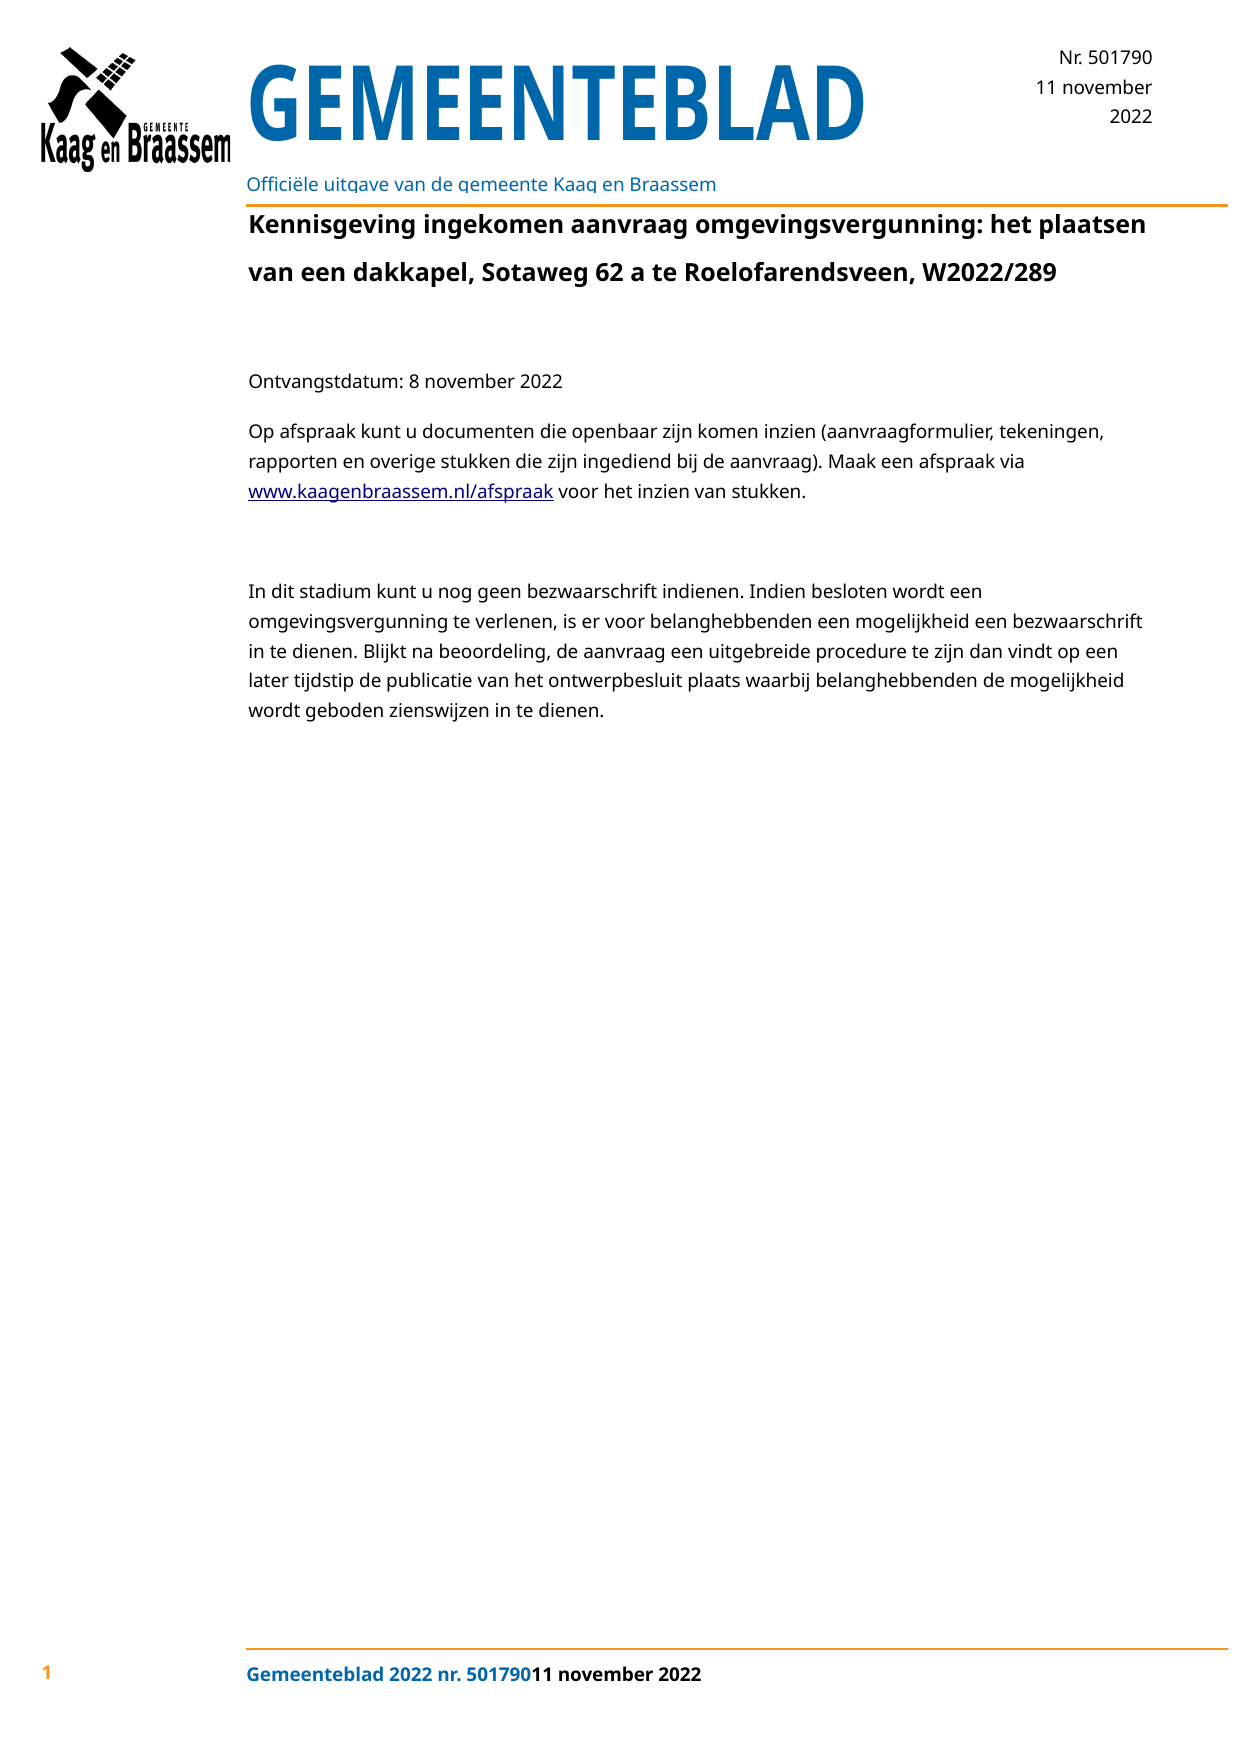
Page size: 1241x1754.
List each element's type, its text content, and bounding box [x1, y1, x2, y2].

text Kennisgeving ingekomen aanvraag omgevingsvergunning: het plaatsen van een dakkapel, Sotaweg 62 a te Roelofarendsveen, W2022/289 [248, 207, 1152, 288]
text In dit stadium kunt u nog geen bezwaarschrift indienen. Indien besloten wordt een omgevingsvergunning te verlenen, is er voor belanghebbenden een mogelijkheid een bezwaarschrift in te dienen. Blijkt na beoordeling, de aanvraag een uitgebreide procedure te zijn dan vindt op een later tijdstip de publicatie van het ontwerpbesluit plaats waarbij belanghebbenden de mogelijkheid wordt geboden zienswijzen in te dienen. [248, 579, 1152, 723]
picture [41, 47, 231, 172]
text Op afspraak kunt u documenten die openbaar zijn komen inzien (aanvraagformulier, tekeningen, rapporten en overige stukken die zijn ingediend bij de aanvraag). Maak een afspraak via www.kaagenbraassem.nl/afspraak voor het inzien van stukken. [248, 419, 1152, 504]
text Ontvangstdatum: 8 november 2022 [248, 368, 1152, 394]
